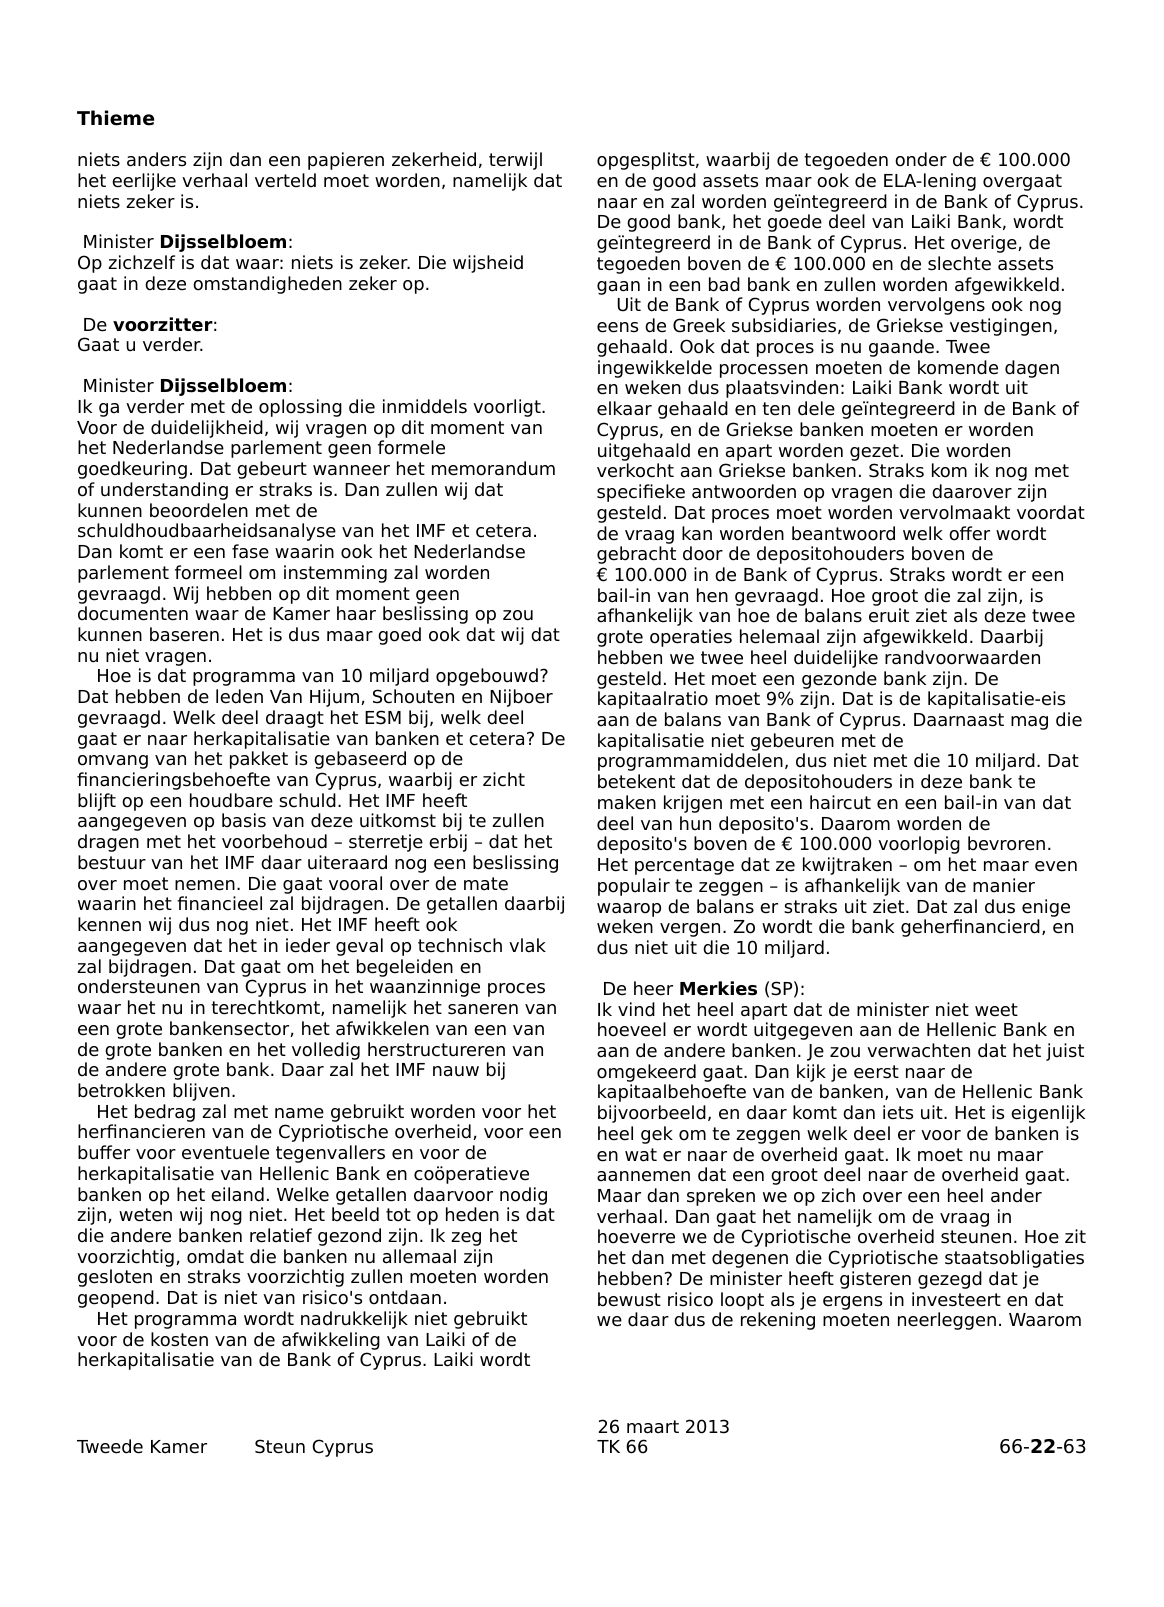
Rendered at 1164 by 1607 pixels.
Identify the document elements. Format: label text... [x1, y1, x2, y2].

text De heer Merkies (SP): [596, 979, 1087, 999]
text Het bedrag zal met name gebruikt worden voor het herfinancieren van de Cypriotische overheid, voor een buffer voor eventuele tegenvallers en voor de herkapitalisatie van Hellenic Bank en coöperatieve banken op het eiland. Welke getallen daarvoor nodig zijn, weten wij nog niet. Het beeld tot op heden is dat die andere banken relatief gezond zijn. Ik zeg het voorzichtig, omdat die banken nu allemaal zijn gesloten en straks voorzichtig zullen moeten worden geopend. Dat is niet van risico's ontdaan. [77, 1102, 567, 1309]
text Ik vind het heel apart dat de minister niet weet hoeveel er wordt uitgegeven aan de Hellenic Bank en aan de andere banken. Je zou verwachten dat het juist omgekeerd gaat. Dan kijk je eerst naar de kapitaalbehoefte van de banken, van de Hellenic Bank bijvoorbeeld, en daar komt dan iets uit. Het is eigenlijk heel gek om te zeggen welk deel er voor de banken is en wat er naar de overheid gaat. Ik moet nu maar aannemen dat een groot deel naar de overheid gaat. Maar dan spreken we op zich over een heel ander verhaal. Dan gaat het namelijk om de vraag in hoeverre we de Cypriotische overheid steunen. Hoe zit het dan met degenen die Cypriotische staatsobligaties hebben? De minister heeft gisteren gezegd dat je bewust risico loopt als je ergens in investeert en dat we daar dus de rekening moeten neerleggen. Waarom [596, 999, 1087, 1331]
text Minister Dijsselbloem: [77, 376, 567, 397]
text Uit de Bank of Cyprus worden vervolgens ook nog eens de Greek subsidiaries, de Griekse vestigingen, gehaald. Ook dat proces is nu gaande. Twee ingewikkelde processen moeten de komende dagen en weken dus plaatsvinden: Laiki Bank wordt uit elkaar gehaald en ten dele geïntegreerd in de Bank of Cyprus, en de Griekse banken moeten er worden uitgehaald en apart worden gezet. Die worden verkocht aan Griekse banken. Straks kom ik nog met specifieke antwoorden op vragen die daarover zijn gesteld. Dat proces moet worden vervolmaakt voordat de vraag kan worden beantwoord welk offer wordt gebracht door de depositohouders boven de € 100.000 in de Bank of Cyprus. Straks wordt er een bail-in van hen gevraagd. Hoe groot die zal zijn, is afhankelijk van hoe de balans eruit ziet als deze twee grote operaties helemaal zijn afgewikkeld. Daarbij hebben we twee heel duidelijke randvoorwaarden gesteld. Het moet een gezonde bank zijn. De kapitaalratio moet 9% zijn. Dat is de kapitalisatie-eis aan de balans van Bank of Cyprus. Daarnaast mag die kapitalisatie niet gebeuren met de programmamiddelen, dus niet met die 10 miljard. Dat betekent dat de depositohouders in deze bank te maken krijgen met een haircut en een bail-in van dat deel van hun deposito's. Daarom worden de deposito's boven de € 100.000 voorlopig bevroren. Het percentage dat ze kwijtraken – om het maar even populair te zeggen – is afhankelijk van de manier waarop de balans er straks uit ziet. Dat zal dus enige weken vergen. Zo wordt die bank geherfinancierd, en dus niet uit die 10 miljard. [596, 295, 1087, 959]
text Hoe is dat programma van 10 miljard opgebouwd? Dat hebben de leden Van Hijum, Schouten en Nijboer gevraagd. Welk deel draagt het ESM bij, welk deel gaat er naar herkapitalisatie van banken et cetera? De omvang van het pakket is gebaseerd op de financieringsbehoefte van Cyprus, waarbij er zicht blijft op een houdbare schuld. Het IMF heeft aangegeven op basis van deze uitkomst bij te zullen dragen met het voorbehoud – sterretje erbij – dat het bestuur van het IMF daar uiteraard nog een beslissing over moet nemen. Die gaat vooral over de mate waarin het financieel zal bijdragen. De getallen daarbij kennen wij dus nog niet. Het IMF heeft ook aangegeven dat het in ieder geval op technisch vlak zal bijdragen. Dat gaat om het begeleiden en ondersteunen van Cyprus in het waanzinnige proces waar het nu in terechtkomt, namelijk het saneren van een grote bankensector, het afwikkelen van een van de grote banken en het volledig herstructureren van de andere grote bank. Daar zal het IMF nauw bij betrokken blijven. [77, 666, 567, 1102]
text Het programma wordt nadrukkelijk niet gebruikt voor de kosten van de afwikkeling van Laiki of de herkapitalisatie van de Bank of Cyprus. Laiki wordt [77, 1309, 567, 1371]
text Minister Dijsselbloem: [77, 232, 567, 253]
text De voorzitter: [77, 314, 567, 335]
text Op zichzelf is dat waar: niets is zeker. Die wijsheid gaat in deze omstandigheden zeker op. [77, 253, 567, 294]
text opgesplitst, waarbij de tegoeden onder de € 100.000 en de good assets maar ook de ELA-lening overgaat naar en zal worden geïntegreerd in de Bank of Cyprus. De good bank, het goede deel van Laiki Bank, wordt geïntegreerd in de Bank of Cyprus. Het overige, de tegoeden boven de € 100.000 en de slechte assets gaan in een bad bank en zullen worden afgewikkeld. [596, 150, 1087, 295]
text Gaat u verder. [77, 335, 567, 356]
text Ik ga verder met de oplossing die inmiddels voorligt. Voor de duidelijkheid, wij vragen op dit moment van het Nederlandse parlement geen formele goedkeuring. Dat gebeurt wanneer het memorandum of understanding er straks is. Dan zullen wij dat kunnen beoordelen met de schuldhoudbaarheidsanalyse van het IMF et cetera. Dan komt er een fase waarin ook het Nederlandse parlement formeel om instemming zal worden gevraagd. Wij hebben op dit moment geen documenten waar de Kamer haar beslissing op zou kunnen baseren. Het is dus maar goed ook dat wij dat nu niet vragen. [77, 397, 567, 666]
text niets anders zijn dan een papieren zekerheid, terwijl het eerlijke verhaal verteld moet worden, namelijk dat niets zeker is. [77, 150, 567, 212]
